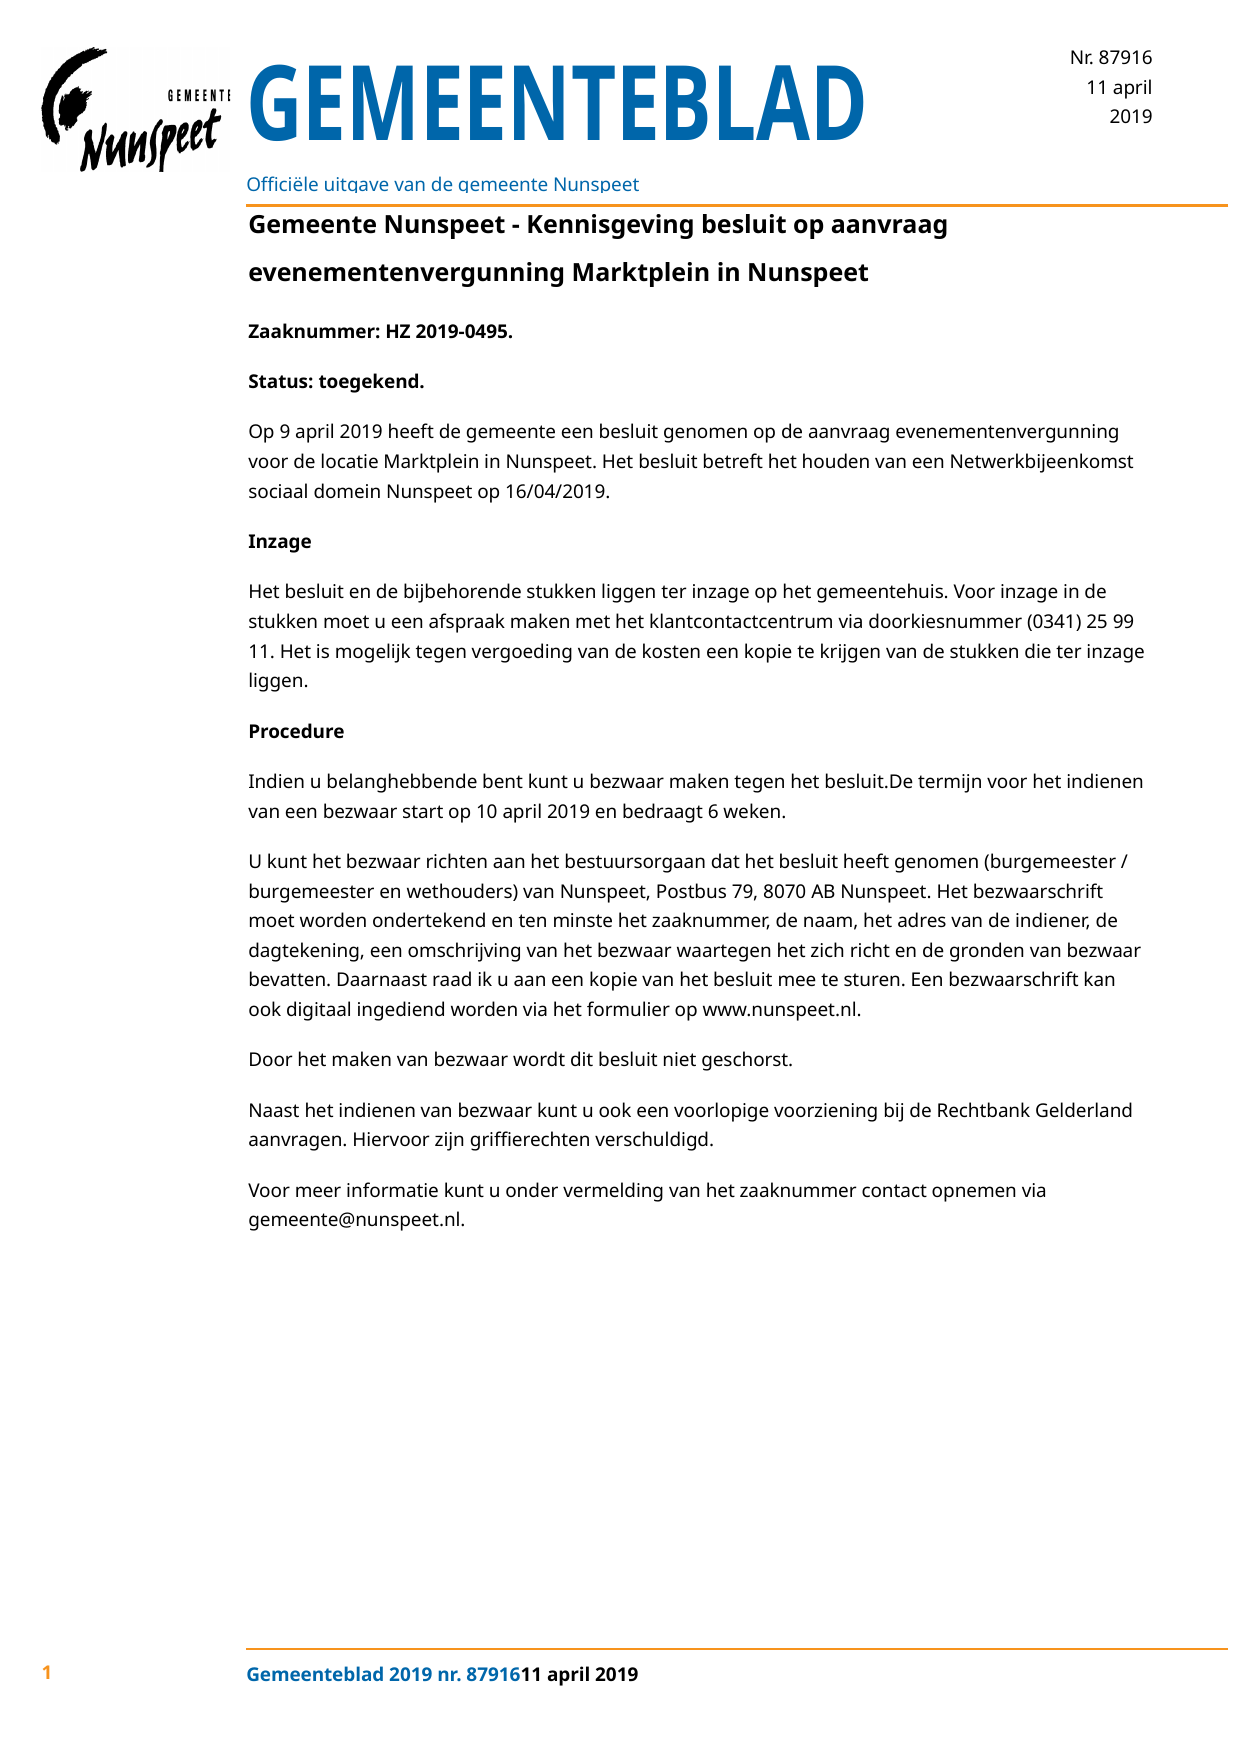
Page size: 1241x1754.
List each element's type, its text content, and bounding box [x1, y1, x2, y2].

text Inzage [248, 528, 1152, 554]
text Procedure [248, 718, 1152, 744]
text U kunt het bezwaar richten aan het bestuursorgaan dat het besluit heeft genomen (burgemeester / burgemeester en wethouders) van Nunspeet, Postbus 79, 8070 AB Nunspeet. Het bezwaarschrift moet worden ondertekend en ten minste het zaaknummer, de naam, het adres van de indiener, de dagtekening, een omschrijving van het bezwaar waartegen het zich richt en de gronden van bezwaar bevatten. Daarnaast raad ik u aan een kopie van het besluit mee te sturen. Een bezwaarschrift kan ook digitaal ingediend worden via het formulier op www.nunspeet.nl. [248, 848, 1152, 1022]
text Het besluit en de bijbehorende stukken liggen ter inzage op het gemeentehuis. Voor inzage in de stukken moet u een afspraak maken met het klantcontactcentrum via doorkiesnummer (0341) 25 99 11. Het is mogelijk tegen vergoeding van de kosten een kopie te krijgen van de stukken die ter inzage liggen. [248, 579, 1152, 693]
text Door het maken van bezwaar wordt dit besluit niet geschorst. [248, 1047, 1152, 1072]
text Gemeente Nunspeet - Kennisgeving besluit op aanvraag evenementenvergunning Marktplein in Nunspeet [248, 207, 1152, 288]
text Naast het indienen van bezwaar kunt u ook een voorlopige voorziening bij de Rechtbank Gelderland aanvragen. Hiervoor zijn griffierechten verschuldigd. [248, 1097, 1152, 1152]
text Voor meer informatie kunt u onder vermelding van het zaaknummer contact opnemen via gemeente@nunspeet.nl. [248, 1177, 1152, 1232]
picture [41, 47, 231, 172]
text Indien u belanghebbende bent kunt u bezwaar maken tegen het besluit.De termijn voor het indienen van een bezwaar start op 10 april 2019 en bedraagt 6 weken. [248, 768, 1152, 824]
text Zaaknummer: HZ 2019-0495. [248, 318, 1152, 344]
text Op 9 april 2019 heeft de gemeente een besluit genomen op de aanvraag evenementenvergunning voor de locatie Marktplein in Nunspeet. Het besluit betreft het houden van een Netwerkbijeenkomst sociaal domein Nunspeet op 16/04/2019. [248, 419, 1152, 504]
text Status: toegekend. [248, 368, 1152, 394]
